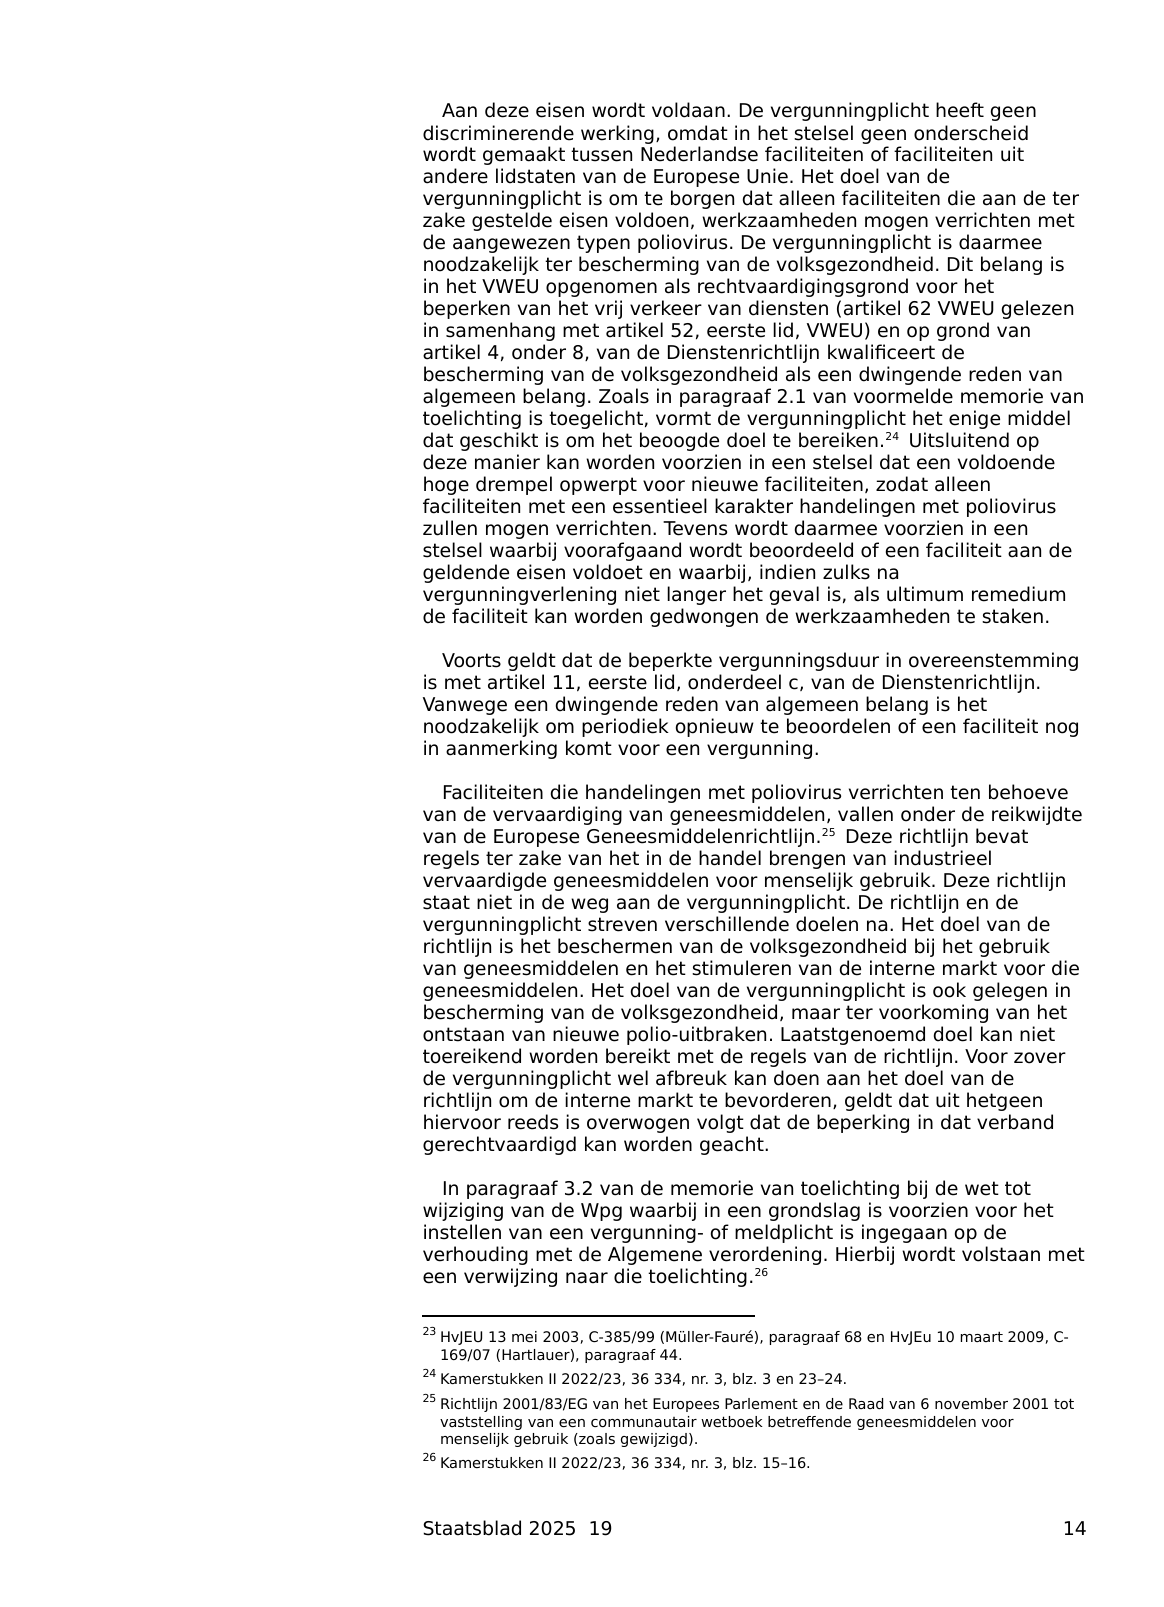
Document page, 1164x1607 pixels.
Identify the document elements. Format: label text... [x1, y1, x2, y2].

text In paragraaf 3.2 van de memorie van toelichting bij de wet tot wijziging van de Wpg waarbij in een grondslag is voorzien voor het instellen van een vergunning- of meldplicht is ingegaan op de verhouding met de Algemene verordening. Hierbij wordt volstaan met een verwijzing naar die toelichting. [422, 1178, 1087, 1288]
text Aan deze eisen wordt voldaan. De vergunningplicht heeft geen discriminerende werking, omdat in het stelsel geen onderscheid wordt gemaakt tussen Nederlandse faciliteiten of faciliteiten uit andere lidstaten van de Europese Unie. Het doel van de vergunningplicht is om te borgen dat alleen faciliteiten die aan de ter zake gestelde eisen voldoen, werkzaamheden mogen verrichten met de aangewezen typen poliovirus. De vergunningplicht is daarmee noodzakelijk ter bescherming van de volksgezondheid. Dit belang is in het VWEU opgenomen als rechtvaardigingsgrond voor het beperken van het vrij verkeer van diensten (artikel 62 VWEU gelezen in samenhang met artikel 52, eerste lid, VWEU) en op grond van artikel 4, onder 8, van de Dienstenrichtlijn kwalificeert de bescherming van de volksgezondheid als een dwingende reden van algemeen belang. Zoals in paragraaf 2.1 van voormelde memorie van toelichting is toegelicht, vormt de vergunningplicht het enige middel dat geschikt is om het beoogde doel te bereiken. Uitsluitend op deze manier kan worden voorzien in een stelsel dat een voldoende hoge drempel opwerpt voor nieuwe faciliteiten, zodat alleen faciliteiten met een essentieel karakter handelingen met poliovirus zullen mogen verrichten. Tevens wordt daarmee voorzien in een stelsel waarbij voorafgaand wordt beoordeeld of een faciliteit aan de geldende eisen voldoet en waarbij, indien zulks na vergunningverlening niet langer het geval is, als ultimum remedium de faciliteit kan worden gedwongen de werkzaamheden te staken. [422, 100, 1087, 628]
text Voorts geldt dat de beperkte vergunningsduur in overeenstemming is met artikel 11, eerste lid, onderdeel c, van de Dienstenrichtlijn. Vanwege een dwingende reden van algemeen belang is het noodzakelijk om periodiek opnieuw te beoordelen of een faciliteit nog in aanmerking komt voor een vergunning. [422, 650, 1087, 760]
text Richtlijn 2001/83/EG van het Europees Parlement en de Raad van 6 november 2001 tot vaststelling van een communautair wetboek betreffende geneesmiddelen voor menselijk gebruik (zoals gewijzigd). [422, 1392, 1087, 1448]
text HvJEU 13 mei 2003, C-385/99 (Müller-Fauré), paragraaf 68 en HvJEu 10 maart 2009, C-169/07 (Hartlauer), paragraaf 44. [422, 1325, 1087, 1364]
text Kamerstukken II 2022/23, 36 334, nr. 3, blz. 3 en 23–24. [422, 1367, 1087, 1389]
text Kamerstukken II 2022/23, 36 334, nr. 3, blz. 15–16. [422, 1451, 1087, 1473]
text Faciliteiten die handelingen met poliovirus verrichten ten behoeve van de vervaardiging van geneesmiddelen, vallen onder de reikwijdte van de Europese Geneesmiddelenrichtlijn. Deze richtlijn bevat regels ter zake van het in de handel brengen van industrieel vervaardigde geneesmiddelen voor menselijk gebruik. Deze richtlijn staat niet in de weg aan de vergunningplicht. De richtlijn en de vergunningplicht streven verschillende doelen na. Het doel van de richtlijn is het beschermen van de volksgezondheid bij het gebruik van geneesmiddelen en het stimuleren van de interne markt voor die geneesmiddelen. Het doel van de vergunningplicht is ook gelegen in bescherming van de volksgezondheid, maar ter voorkoming van het ontstaan van nieuwe polio-uitbraken. Laatstgenoemd doel kan niet toereikend worden bereikt met de regels van de richtlijn. Voor zover de vergunningplicht wel afbreuk kan doen aan het doel van de richtlijn om de interne markt te bevorderen, geldt dat uit hetgeen hiervoor reeds is overwogen volgt dat de beperking in dat verband gerechtvaardigd kan worden geacht. [422, 782, 1087, 1156]
